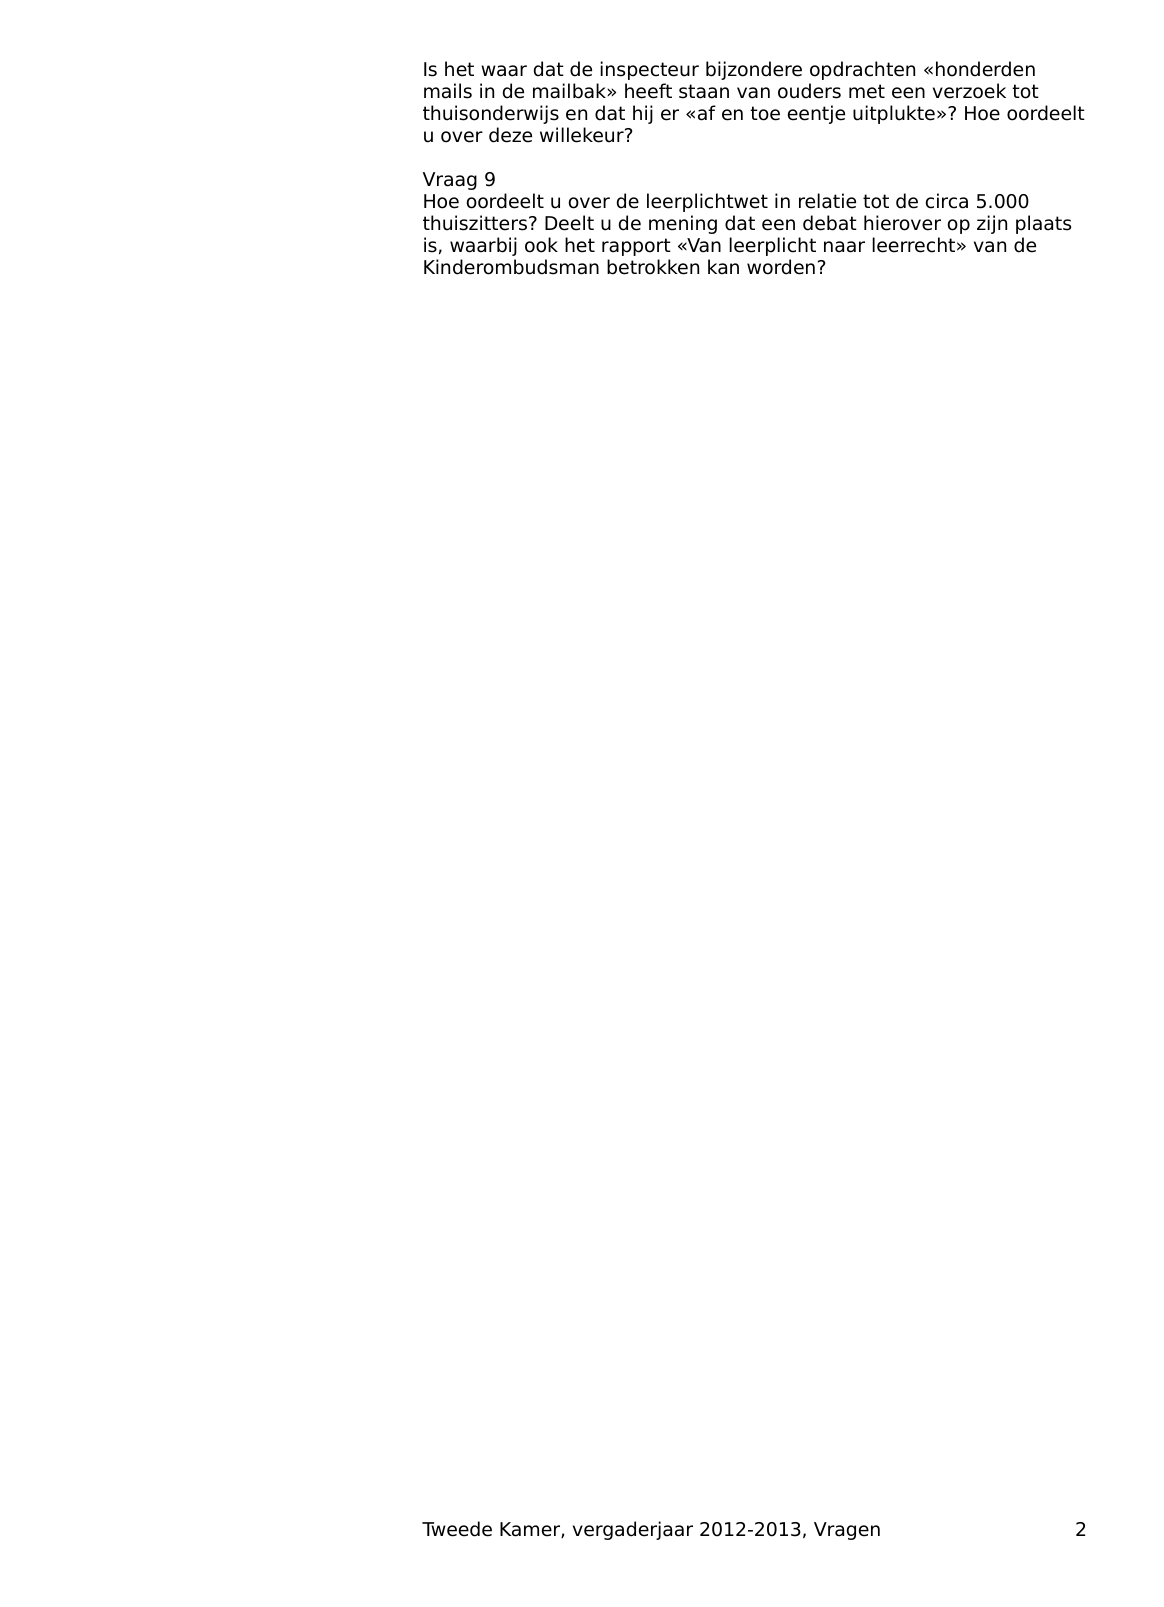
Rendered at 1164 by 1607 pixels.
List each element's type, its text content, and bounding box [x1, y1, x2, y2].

text Is het waar dat de inspecteur bijzondere opdrachten «honderden mails in de mailbak» heeft staan van ouders met een verzoek tot thuisonderwijs en dat hij er «af en toe eentje uitplukte»? Hoe oordeelt u over deze willekeur? [422, 59, 1087, 147]
text Hoe oordeelt u over de leerplichtwet in relatie tot de circa 5.000 thuiszitters? Deelt u de mening dat een debat hierover op zijn plaats is, waarbij ook het rapport «Van leerplicht naar leerrecht» van de Kinderombudsman betrokken kan worden? [422, 191, 1087, 279]
text Vraag 9 [422, 169, 1087, 191]
